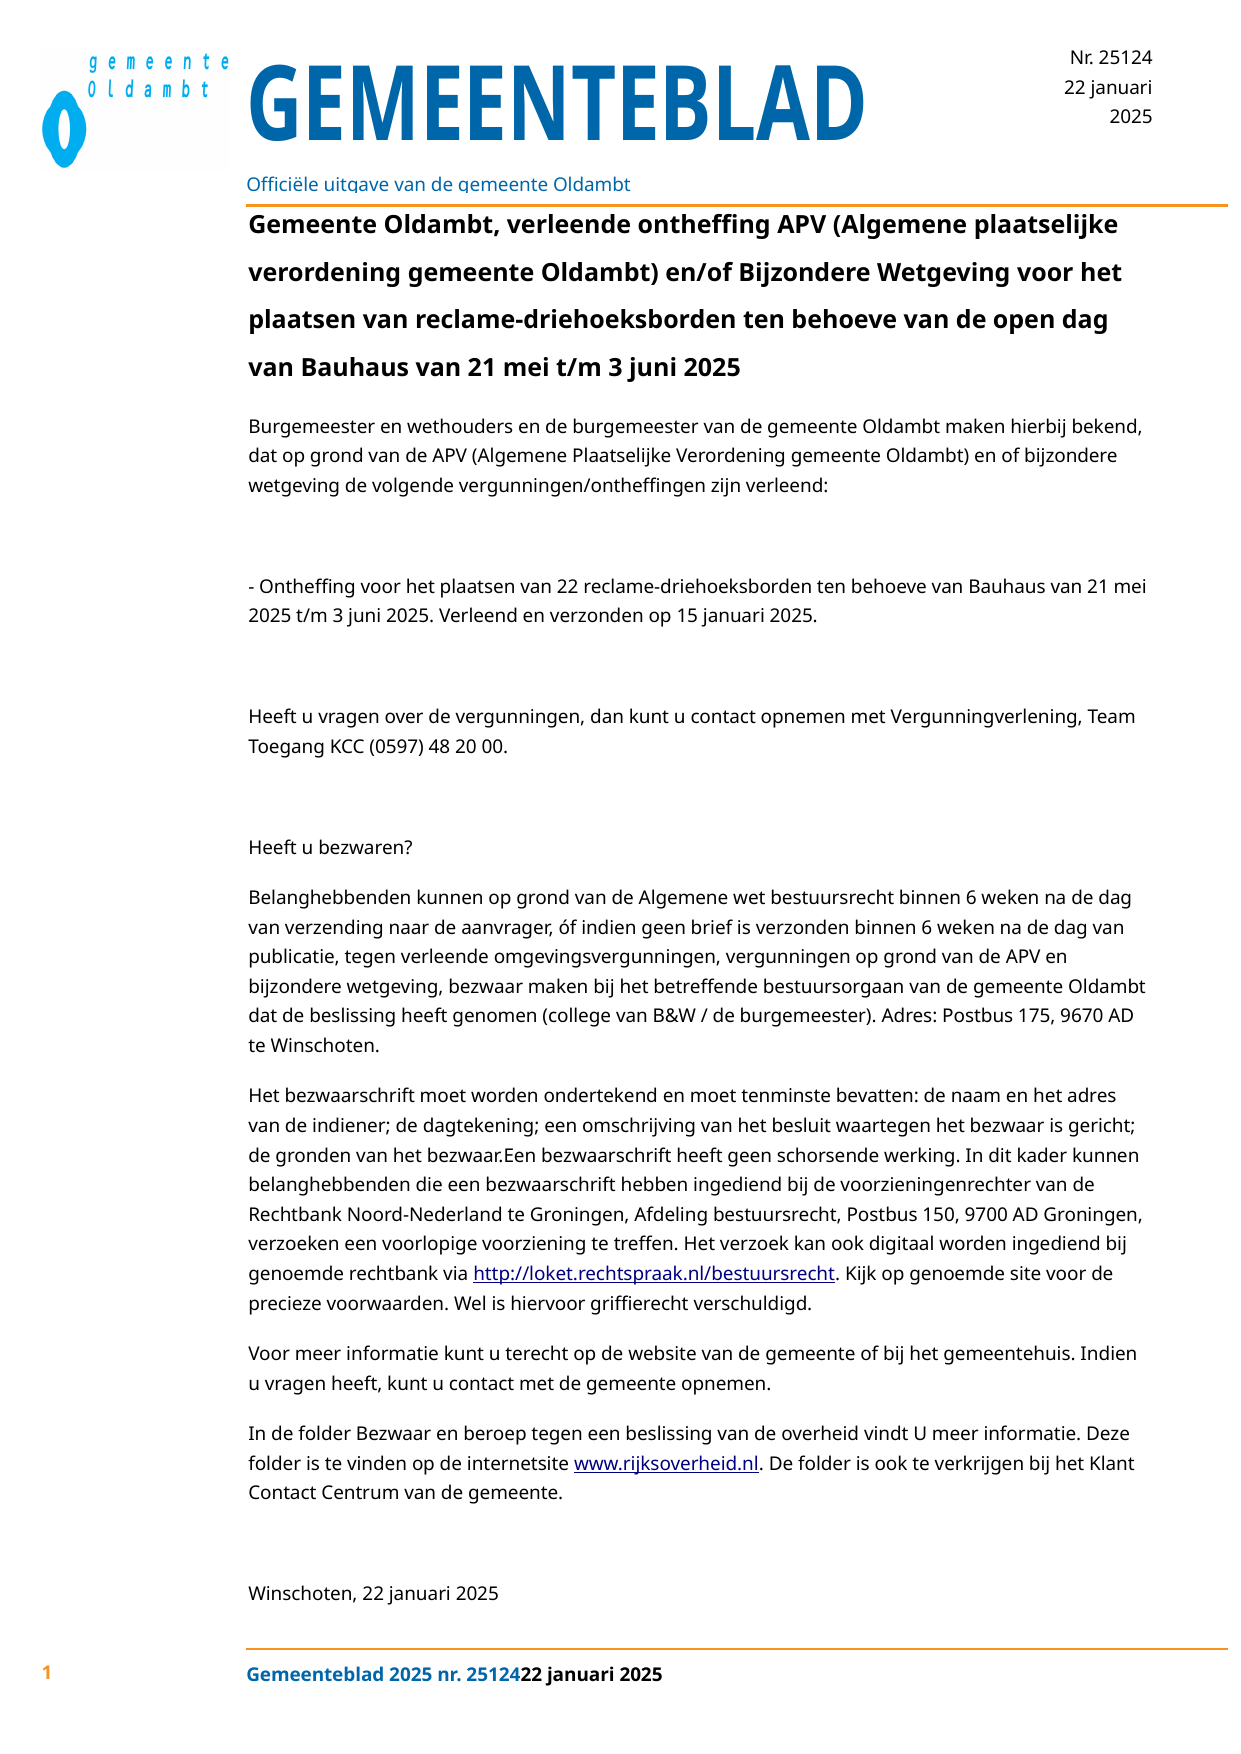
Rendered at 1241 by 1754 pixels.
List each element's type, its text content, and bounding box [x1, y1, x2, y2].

text Gemeente Oldambt, verleende ontheffing APV (Algemene plaatselijke verordening gemeente Oldambt) en/of Bijzondere Wetgeving voor het plaatsen van reclame-driehoeksborden ten behoeve van de open dag van Bauhaus van 21 mei t/m 3 juni 2025 [248, 207, 1152, 384]
text Heeft u vragen over de vergunningen, dan kunt u contact opnemen met Vergunningverlening, Team Toegang KCC (0597) 48 20 00. [248, 703, 1152, 759]
text Belanghebbenden kunnen op grond van de Algemene wet bestuursrecht binnen 6 weken na de dag van verzending naar de aanvrager, óf indien geen brief is verzonden binnen 6 weken na de dag van publicatie, tegen verleende omgevingsvergunningen, vergunningen op grond van de APV en bijzondere wetgeving, bezwaar maken bij het betreffende bestuursorgaan van de gemeente Oldambt dat de beslissing heeft genomen (college van B&W / de burgemeester). Adres: Postbus 175, 9670 AD te Winschoten. [248, 884, 1152, 1058]
text - Ontheffing voor het plaatsen van 22 reclame-driehoeksborden ten behoeve van Bauhaus van 21 mei 2025 t/m 3 juni 2025. Verleend en verzonden op 15 januari 2025. [248, 573, 1152, 628]
text Burgemeester en wethouders en de burgemeester van de gemeente Oldambt maken hierbij bekend, dat op grond van de APV (Algemene Plaatselijke Verordening gemeente Oldambt) en of bijzondere wetgeving de volgende vergunningen/ontheffingen zijn verleend: [248, 413, 1152, 498]
text Winschoten, 22 januari 2025 [248, 1580, 1152, 1606]
text Heeft u bezwaren? [248, 834, 1152, 860]
text Het bezwaarschrift moet worden ondertekend en moet tenminste bevatten: de naam en het adres van de indiener; de dagtekening; een omschrijving van het besluit waartegen het bezwaar is gericht; de gronden van het bezwaar.Een bezwaarschrift heeft geen schorsende werking. In dit kader kunnen belanghebbenden die een bezwaarschrift hebben ingediend bij de voorzieningenrechter van de Rechtbank Noord-Nederland te Groningen, Afdeling bestuursrecht, Postbus 150, 9700 AD Groningen, verzoeken een voorlopige voorziening te treffen. Het verzoek kan ook digitaal worden ingediend bij genoemde rechtbank via http://loket.rechtspraak.nl/bestuursrecht. Kijk op genoemde site voor de precieze voorwaarden. Wel is hiervoor griffierecht verschuldigd. [248, 1083, 1152, 1316]
text Voor meer informatie kunt u terecht op de website van de gemeente of bij het gemeentehuis. Indien u vragen heeft, kunt u contact met de gemeente opnemen. [248, 1340, 1152, 1396]
text In de folder Bezwaar en beroep tegen een beslissing van de overheid vindt U meer informatie. Deze folder is te vinden op de internetsite www.rijksoverheid.nl. De folder is ook te verkrijgen bij het Klant Contact Centrum van de gemeente. [248, 1420, 1152, 1505]
picture [41, 47, 231, 172]
